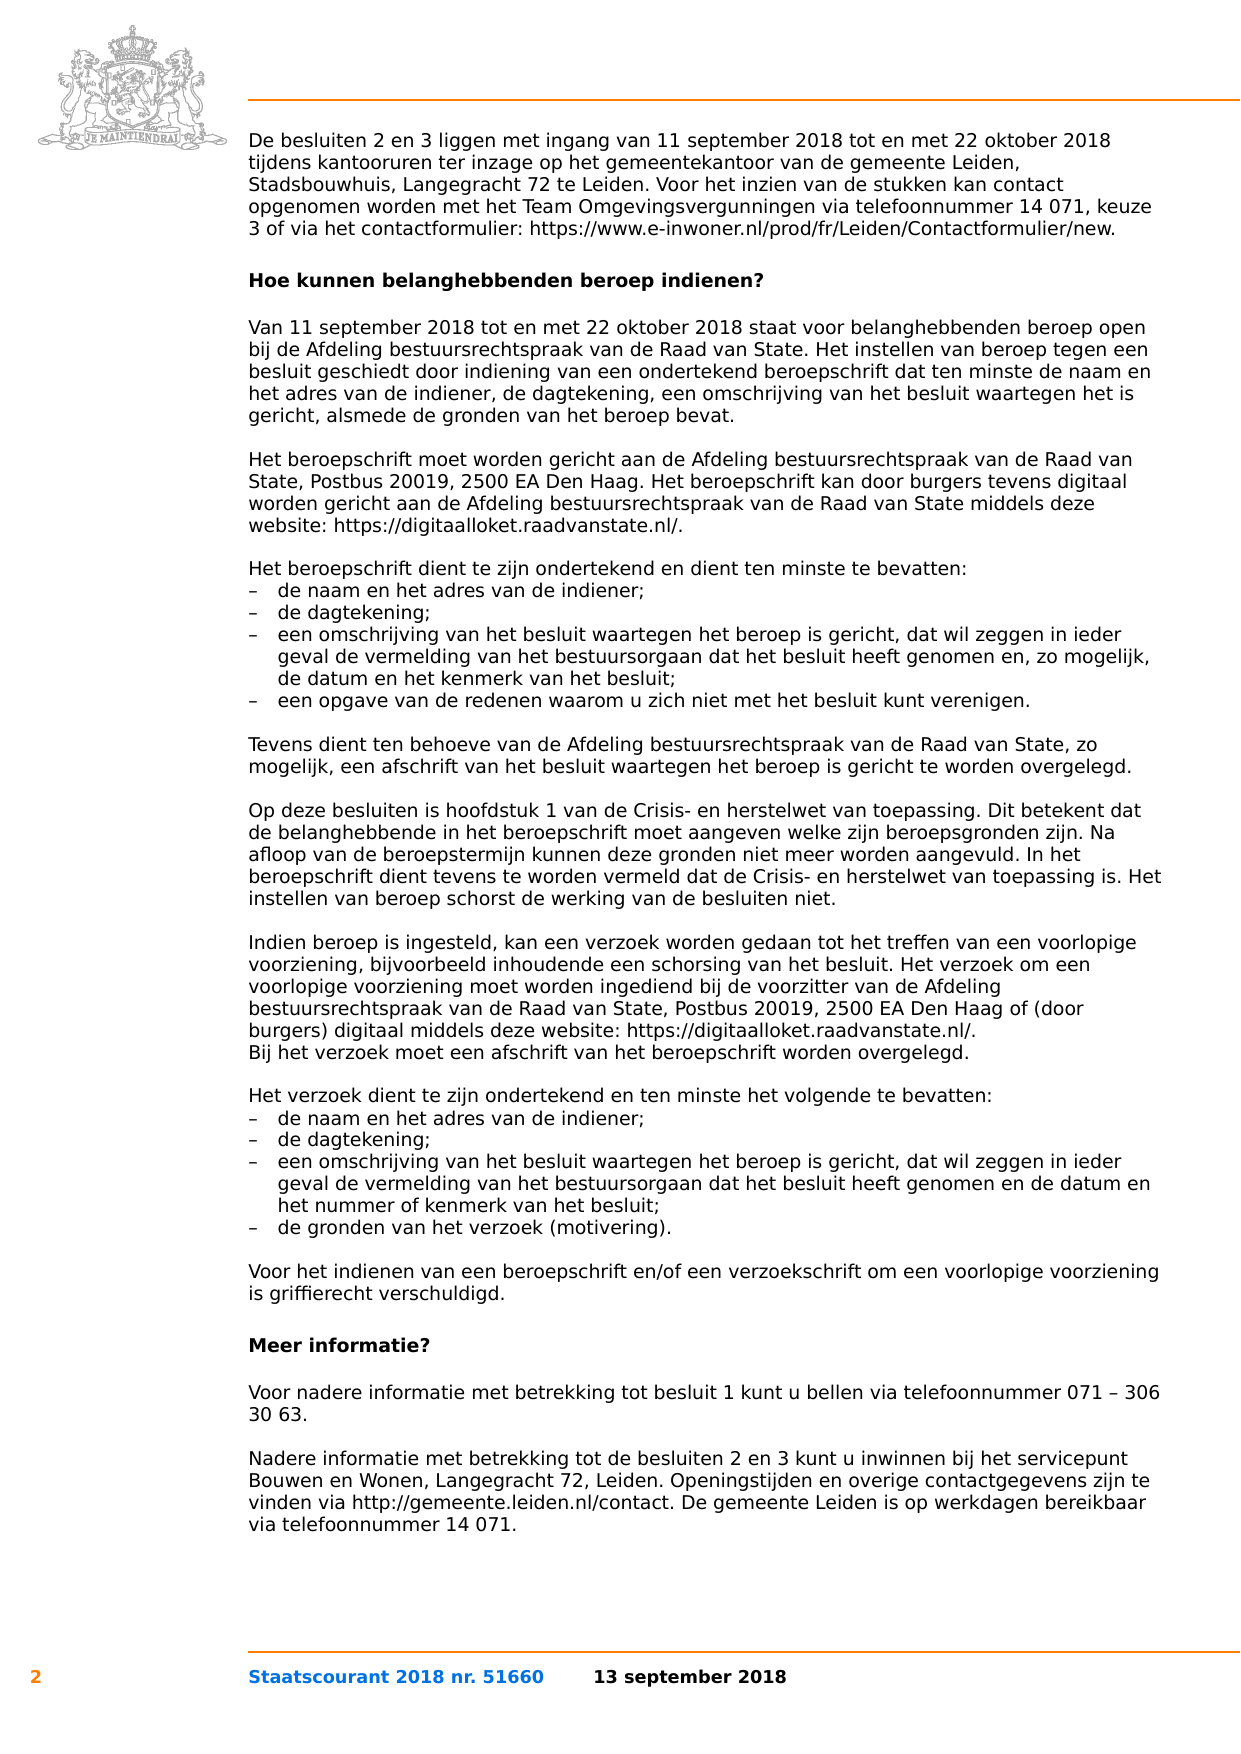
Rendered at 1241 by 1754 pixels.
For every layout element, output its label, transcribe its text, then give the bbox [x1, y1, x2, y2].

text – een omschrijving van het besluit waartegen het beroep is gericht, dat wil zeggen in ieder geval de vermelding van het bestuursorgaan dat het besluit heeft genomen en de datum en het nummer of kenmerk van het besluit; [248, 1151, 1163, 1217]
text Indien beroep is ingesteld, kan een verzoek worden gedaan tot het treffen van een voorlopige voorziening, bijvoorbeeld inhoudende een schorsing van het besluit. Het verzoek om een voorlopige voorziening moet worden ingediend bij de voorzitter van de Afdeling bestuursrechtspraak van de Raad van State, Postbus 20019, 2500 EA Den Haag of (door burgers) digitaal middels deze website: https://digitaalloket.raadvanstate.nl/. [248, 932, 1163, 1042]
text Het beroepschrift dient te zijn ondertekend en dient ten minste te bevatten: [248, 558, 1163, 580]
text Op deze besluiten is hoofdstuk 1 van de Crisis- en herstelwet van toepassing. Dit betekent dat de belanghebbende in het beroepschrift moet aangeven welke zijn beroepsgronden zijn. Na afloop van de beroepstermijn kunnen deze gronden niet meer worden aangevuld. In het beroepschrift dient tevens te worden vermeld dat de Crisis- en herstelwet van toepassing is. Het instellen van beroep schorst de werking van de besluiten niet. [248, 800, 1163, 910]
text Het beroepschrift moet worden gericht aan de Afdeling bestuursrechtspraak van de Raad van State, Postbus 20019, 2500 EA Den Haag. Het beroepschrift kan door burgers tevens digitaal worden gericht aan de Afdeling bestuursrechtspraak van de Raad van State middels deze website: https://digitaalloket.raadvanstate.nl/. [248, 448, 1163, 536]
text Voor nadere informatie met betrekking tot besluit 1 kunt u bellen via telefoonnummer 071 – 306 30 63. [248, 1382, 1163, 1426]
text Voor het indienen van een beroepschrift en/of een verzoekschrift om een voorlopige voorziening is griffierecht verschuldigd. [248, 1261, 1163, 1305]
text Nadere informatie met betrekking tot de besluiten 2 en 3 kunt u inwinnen bij het servicepunt Bouwen en Wonen, Langegracht 72, Leiden. Openingstijden en overige contactgegevens zijn te vinden via http://gemeente.leiden.nl/contact. De gemeente Leiden is op werkdagen bereikbaar via telefoonnummer 14 071. [248, 1448, 1163, 1536]
text – de gronden van het verzoek (motivering). [248, 1217, 1163, 1239]
text Tevens dient ten behoeve van de Afdeling bestuursrechtspraak van de Raad van State, zo mogelijk, een afschrift van het besluit waartegen het beroep is gericht te worden overgelegd. [248, 734, 1163, 778]
text – een opgave van de redenen waarom u zich niet met het besluit kunt verenigen. [248, 690, 1163, 712]
subtitle Meer informatie? [248, 1335, 1163, 1357]
subtitle Hoe kunnen belanghebbenden beroep indienen? [248, 270, 1163, 292]
text Van 11 september 2018 tot en met 22 oktober 2018 staat voor belanghebbenden beroep open bij de Afdeling bestuursrechtspraak van de Raad van State. Het instellen van beroep tegen een besluit geschiedt door indiening van een ondertekend beroepschrift dat ten minste de naam en het adres van de indiener, de dagtekening, een omschrijving van het besluit waartegen het is gericht, alsmede de gronden van het beroep bevat. [248, 317, 1163, 427]
text Het verzoek dient te zijn ondertekend en ten minste het volgende te bevatten: [248, 1085, 1163, 1107]
picture [38, 25, 227, 150]
text – de dagtekening; [248, 602, 1163, 624]
text – de dagtekening; [248, 1129, 1163, 1151]
text Bij het verzoek moet een afschrift van het beroepschrift worden overgelegd. [248, 1042, 1163, 1063]
text – een omschrijving van het besluit waartegen het beroep is gericht, dat wil zeggen in ieder geval de vermelding van het bestuursorgaan dat het besluit heeft genomen en, zo mogelijk, de datum en het kenmerk van het besluit; [248, 624, 1163, 690]
text – de naam en het adres van de indiener; [248, 580, 1163, 602]
text – de naam en het adres van de indiener; [248, 1107, 1163, 1129]
text De besluiten 2 en 3 liggen met ingang van 11 september 2018 tot en met 22 oktober 2018 tijdens kantooruren ter inzage op het gemeentekantoor van de gemeente Leiden, Stadsbouwhuis, Langegracht 72 te Leiden. Voor het inzien van de stukken kan contact opgenomen worden met het Team Omgevingsvergunningen via telefoonnummer 14 071, keuze 3 of via het contactformulier: https://www.e-inwoner.nl/prod/fr/Leiden/Contactformulier/new. [248, 130, 1163, 240]
